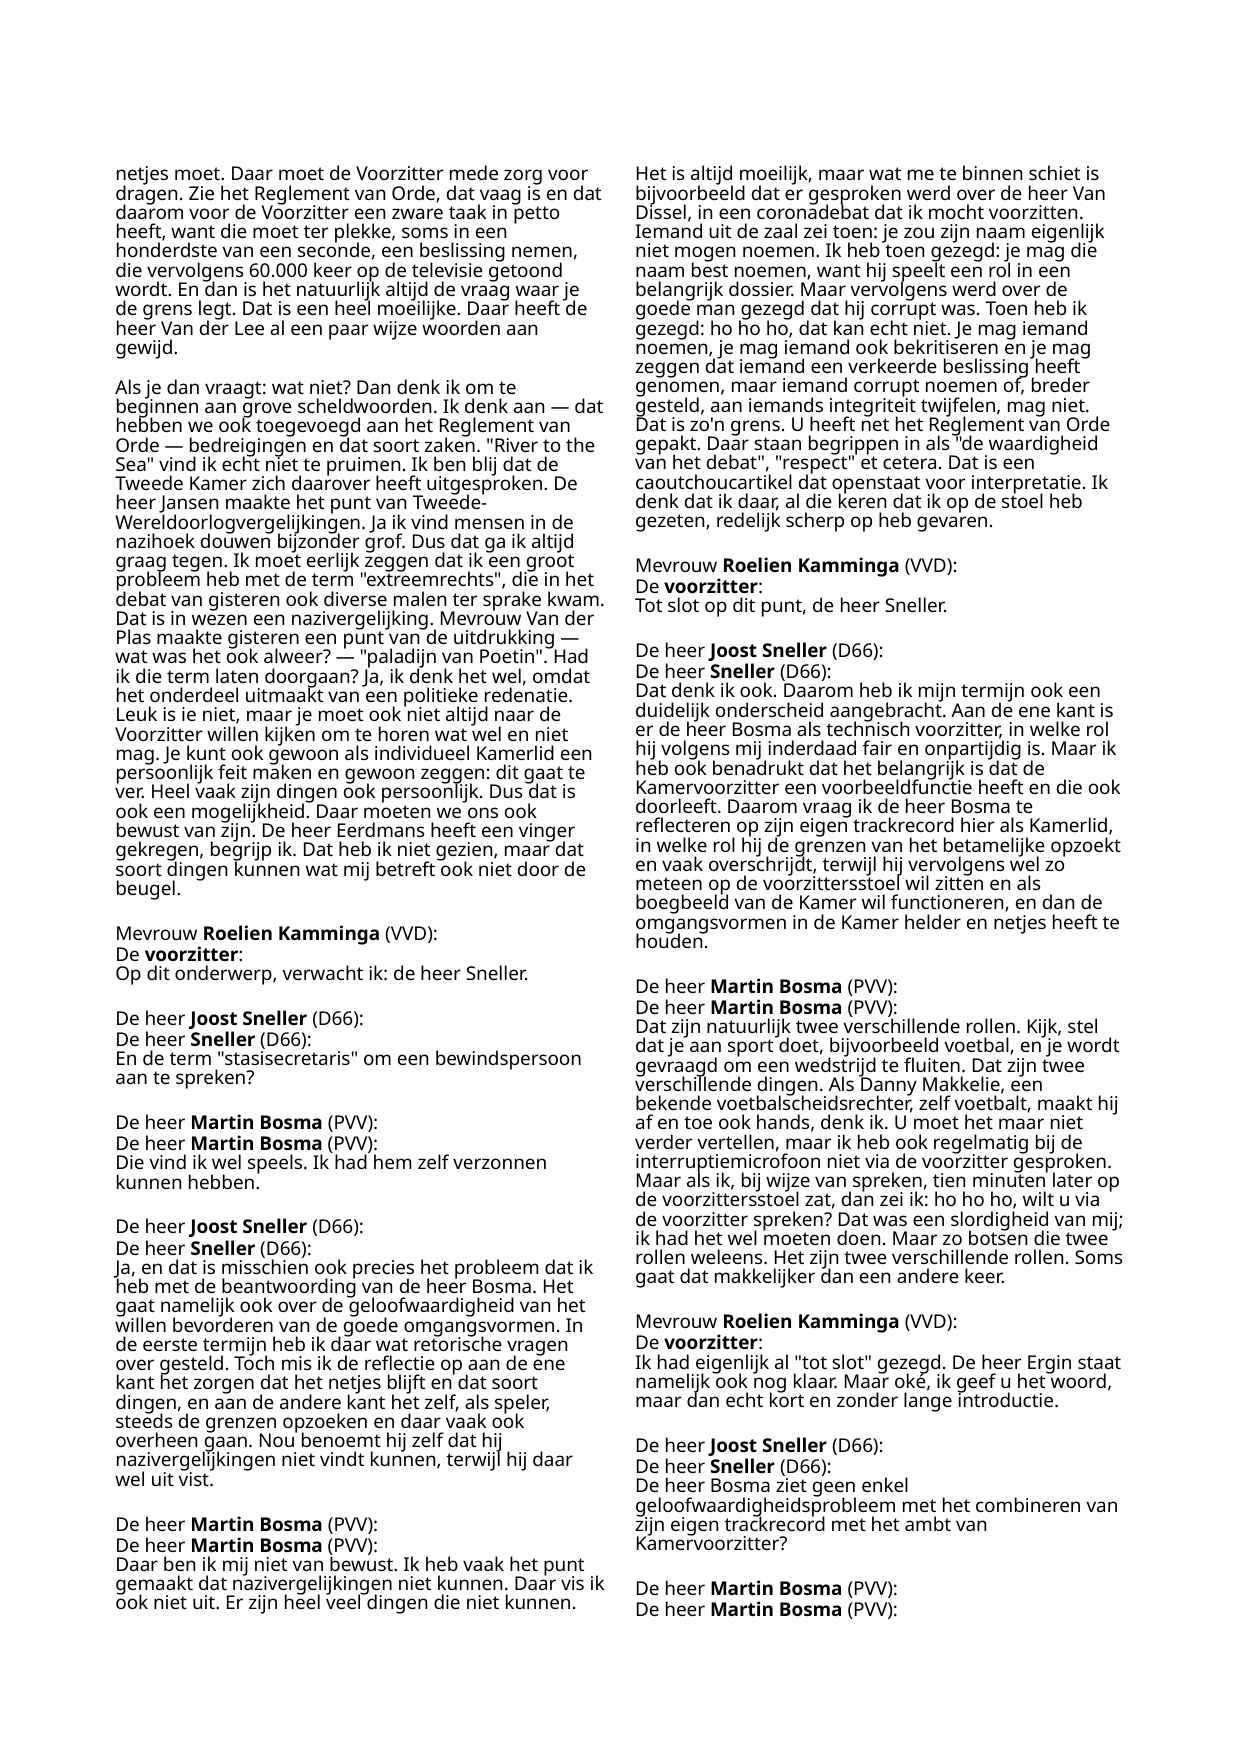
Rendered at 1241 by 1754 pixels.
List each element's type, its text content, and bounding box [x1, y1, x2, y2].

text De heer Martin Bosma (PVV): [115, 1135, 605, 1154]
text De heer Sneller (D66): [115, 1239, 605, 1259]
text De heer Martin Bosma (PVV): [635, 973, 1125, 999]
text De heer Martin Bosma (PVV): [635, 1575, 1125, 1601]
text De heer Sneller (D66): [115, 1031, 605, 1050]
text Dat denk ik ook. Daarom heb ik mijn termijn ook een duidelijk onderscheid aangebracht. Aan de ene kant is er de heer Bosma als technisch voorzitter, in welke rol hij volgens mij inderdaad fair en onpartijdig is. Maar ik heb ook benadrukt dat het belangrijk is dat de Kamervoorzitter een voorbeeldfunctie heeft en die ook doorleeft. Daarom vraag ik de heer Bosma te reflecteren op zijn eigen trackrecord hier als Kamerlid, in welke rol hij de grenzen van het betamelijke opzoekt en vaak overschrijdt, terwijl hij vervolgens wel zo meteen op de voorzittersstoel wil zitten en als boegbeeld van de Kamer wil functioneren, en dan de omgangsvormen in de Kamer helder en netjes heeft te houden. [635, 682, 1125, 952]
text De heer Martin Bosma (PVV): [115, 1109, 605, 1135]
text Mevrouw Roelien Kamminga (VVD): [635, 1309, 1125, 1334]
text Op dit onderwerp, verwacht ik: de heer Sneller. [115, 965, 605, 984]
text Als je dan vraagt: wat niet? Dan denk ik om te beginnen aan grove scheldwoorden. Ik denk aan — dat hebben we ook toegevoegd aan het Reglement van Orde — bedreigingen en dat soort zaken. "River to the Sea" vind ik echt niet te pruimen. Ik ben blij dat de Tweede Kamer zich daarover heeft uitgesproken. De heer Jansen maakte het punt van Tweede-Wereldoorlogvergelijkingen. Ja ik vind mensen in de nazihoek douwen bijzonder grof. Dus dat ga ik altijd graag tegen. Ik moet eerlijk zeggen dat ik een groot probleem heb met de term "extreemrechts", die in het debat van gisteren ook diverse malen ter sprake kwam. Dat is in wezen een nazivergelijking. Mevrouw Van der Plas maakte gisteren een punt van de uitdrukking — wat was het ook alweer? — "paladijn van Poetin". Had ik die term laten doorgaan? Ja, ik denk het wel, omdat het onderdeel uitmaakt van een politieke redenatie. Leuk is ie niet, maar je moet ook niet altijd naar de Voorzitter willen kijken om te horen wat wel en niet mag. Je kunt ook gewoon als individueel Kamerlid een persoonlijk feit maken en gewoon zeggen: dit gaat te ver. Heel vaak zijn dingen ook persoonlijk. Dus dat is ook een mogelijkheid. Daar moeten we ons ook bewust van zijn. De heer Eerdmans heeft een vinger gekregen, begrijp ik. Dat heb ik niet gezien, maar dat soort dingen kunnen wat mij betreft ook niet door de beugel. [115, 379, 605, 899]
text De heer Sneller (D66): [635, 1458, 1125, 1477]
text De voorzitter: [635, 1334, 1125, 1354]
text Mevrouw Roelien Kamminga (VVD): [635, 552, 1125, 578]
text De heer Joost Sneller (D66): [115, 1005, 605, 1031]
text De heer Joost Sneller (D66): [635, 637, 1125, 663]
text De voorzitter: [635, 578, 1125, 597]
text De heer Sneller (D66): [635, 663, 1125, 682]
text Die vind ik wel speels. Ik had hem zelf verzonnen kunnen hebben. [115, 1154, 605, 1193]
text Ik had eigenlijk al "tot slot" gezegd. De heer Ergin staat namelijk ook nog klaar. Maar oké, ik geef u het woord, maar dan echt kort en zonder lange introductie. [635, 1354, 1125, 1411]
text De voorzitter: [115, 946, 605, 965]
text De heer Martin Bosma (PVV): [635, 1601, 1125, 1620]
text De heer Martin Bosma (PVV): [635, 999, 1125, 1018]
text De heer Martin Bosma (PVV): [115, 1511, 605, 1537]
text Daar ben ik mij niet van bewust. Ik heb vaak het punt gemaakt dat nazivergelijkingen niet kunnen. Daar vis ik ook niet uit. Er zijn heel veel dingen die niet kunnen. [115, 1556, 605, 1614]
text netjes moet. Daar moet de Voorzitter mede zorg voor dragen. Zie het Reglement van Orde, dat vaag is en dat daarom voor de Voorzitter een zware taak in petto heeft, want die moet ter plekke, soms in een honderdste van een seconde, een beslissing nemen, die vervolgens 60.000 keer op de televisie getoond wordt. En dan is het natuurlijk altijd de vraag waar je de grens legt. Dat is een heel moeilijke. Daar heeft de heer Van der Lee al een paar wijze woorden aan gewijd. [115, 165, 605, 358]
text De heer Joost Sneller (D66): [635, 1432, 1125, 1458]
text De heer Martin Bosma (PVV): [115, 1537, 605, 1556]
text Tot slot op dit punt, de heer Sneller. [635, 597, 1125, 617]
text Dat zijn natuurlijk twee verschillende rollen. Kijk, stel dat je aan sport doet, bijvoorbeeld voetbal, en je wordt gevraagd om een wedstrijd te fluiten. Dat zijn twee verschillende dingen. Als Danny Makkelie, een bekende voetbalscheidsrechter, zelf voetbalt, maakt hij af en toe ook hands, denk ik. U moet het maar niet verder vertellen, maar ik heb ook regelmatig bij de interruptiemicrofoon niet via de voorzitter gesproken. Maar als ik, bij wijze van spreken, tien minuten later op de voorzittersstoel zat, dan zei ik: ho ho ho, wilt u via de voorzitter spreken? Dat was een slordigheid van mij; ik had het wel moeten doen. Maar zo botsen die twee rollen weleens. Het zijn twee verschillende rollen. Soms gaat dat makkelijker dan een andere keer. [635, 1018, 1125, 1288]
text Het is altijd moeilijk, maar wat me te binnen schiet is bijvoorbeeld dat er gesproken werd over de heer Van Dissel, in een coronadebat dat ik mocht voorzitten. Iemand uit de zaal zei toen: je zou zijn naam eigenlijk niet mogen noemen. Ik heb toen gezegd: je mag die naam best noemen, want hij speelt een rol in een belangrijk dossier. Maar vervolgens werd over de goede man gezegd dat hij corrupt was. Toen heb ik gezegd: ho ho ho, dat kan echt niet. Je mag iemand noemen, je mag iemand ook bekritiseren en je mag zeggen dat iemand een verkeerde beslissing heeft genomen, maar iemand corrupt noemen of, breder gesteld, aan iemands integriteit twijfelen, mag niet. Dat is zo'n grens. U heeft net het Reglement van Orde gepakt. Daar staan begrippen in als "de waardigheid van het debat", "respect" et cetera. Dat is een caoutchoucartikel dat openstaat voor interpretatie. Ik denk dat ik daar, al die keren dat ik op de stoel heb gezeten, redelijk scherp op heb gevaren. [635, 165, 1125, 531]
text Mevrouw Roelien Kamminga (VVD): [115, 920, 605, 946]
text De heer Bosma ziet geen enkel geloofwaardigheidsprobleem met het combineren van zijn eigen trackrecord met het ambt van Kamervoorzitter? [635, 1477, 1125, 1554]
text Ja, en dat is misschien ook precies het probleem dat ik heb met de beantwoording van de heer Bosma. Het gaat namelijk ook over de geloofwaardigheid van het willen bevorderen van de goede omgangsvormen. In de eerste termijn heb ik daar wat retorische vragen over gesteld. Toch mis ik de reflectie op aan de ene kant het zorgen dat het netjes blijft en dat soort dingen, en aan de andere kant het zelf, als speler, steeds de grenzen opzoeken en daar vaak ook overheen gaan. Nou benoemt hij zelf dat hij nazivergelijkingen niet vindt kunnen, terwijl hij daar wel uit vist. [115, 1259, 605, 1490]
text De heer Joost Sneller (D66): [115, 1214, 605, 1239]
text En de term "stasisecretaris" om een bewindspersoon aan te spreken? [115, 1050, 605, 1088]
